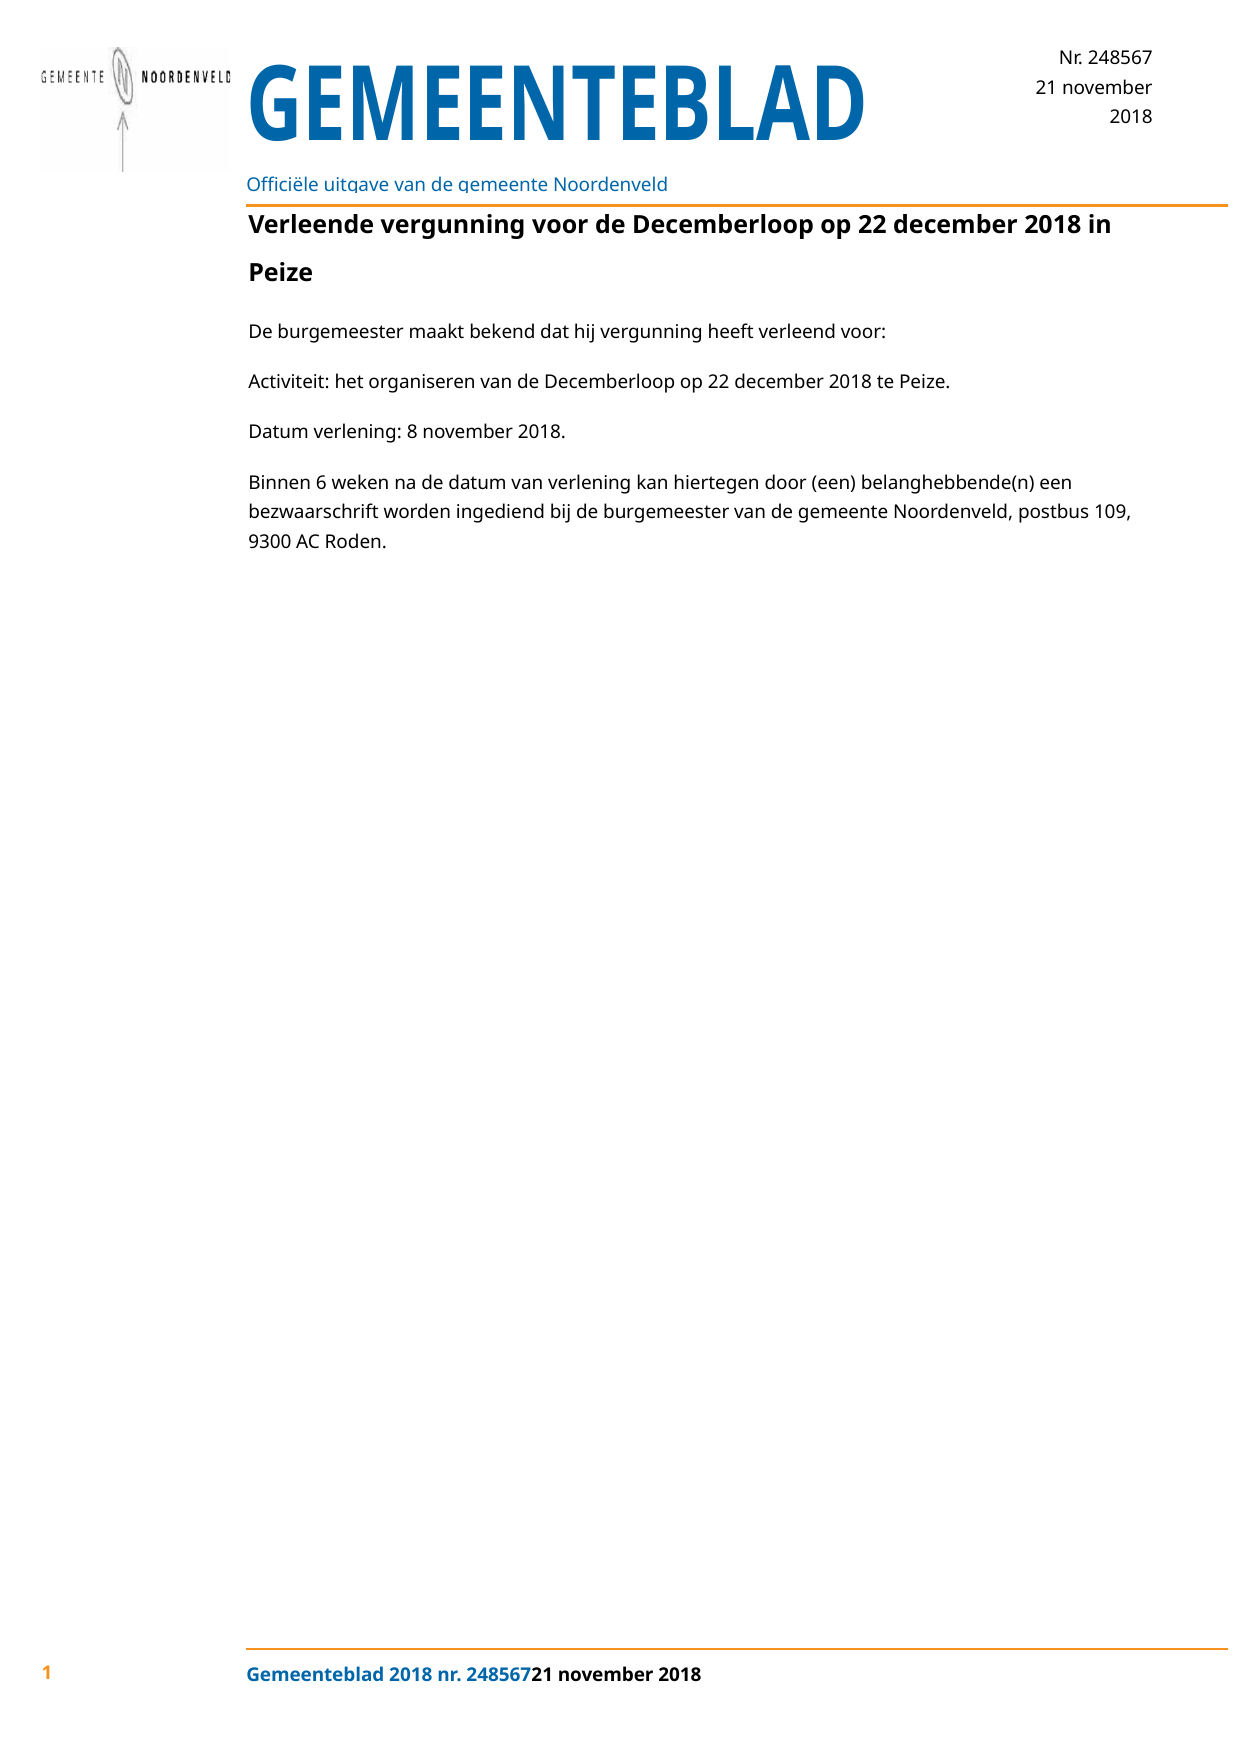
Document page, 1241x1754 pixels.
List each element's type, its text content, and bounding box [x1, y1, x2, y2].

text De burgemeester maakt bekend dat hij vergunning heeft verleend voor: [248, 318, 1152, 344]
text Binnen 6 weken na de datum van verlening kan hiertegen door (een) belanghebbende(n) een bezwaarschrift worden ingediend bij de burgemeester van de gemeente Noordenveld, postbus 109, 9300 AC Roden. [248, 469, 1152, 554]
text Datum verlening: 8 november 2018. [248, 419, 1152, 444]
picture [41, 47, 231, 172]
text Activiteit: het organiseren van de Decemberloop op 22 december 2018 te Peize. [248, 368, 1152, 394]
text Verleende vergunning voor de Decemberloop op 22 december 2018 in Peize [248, 207, 1152, 288]
